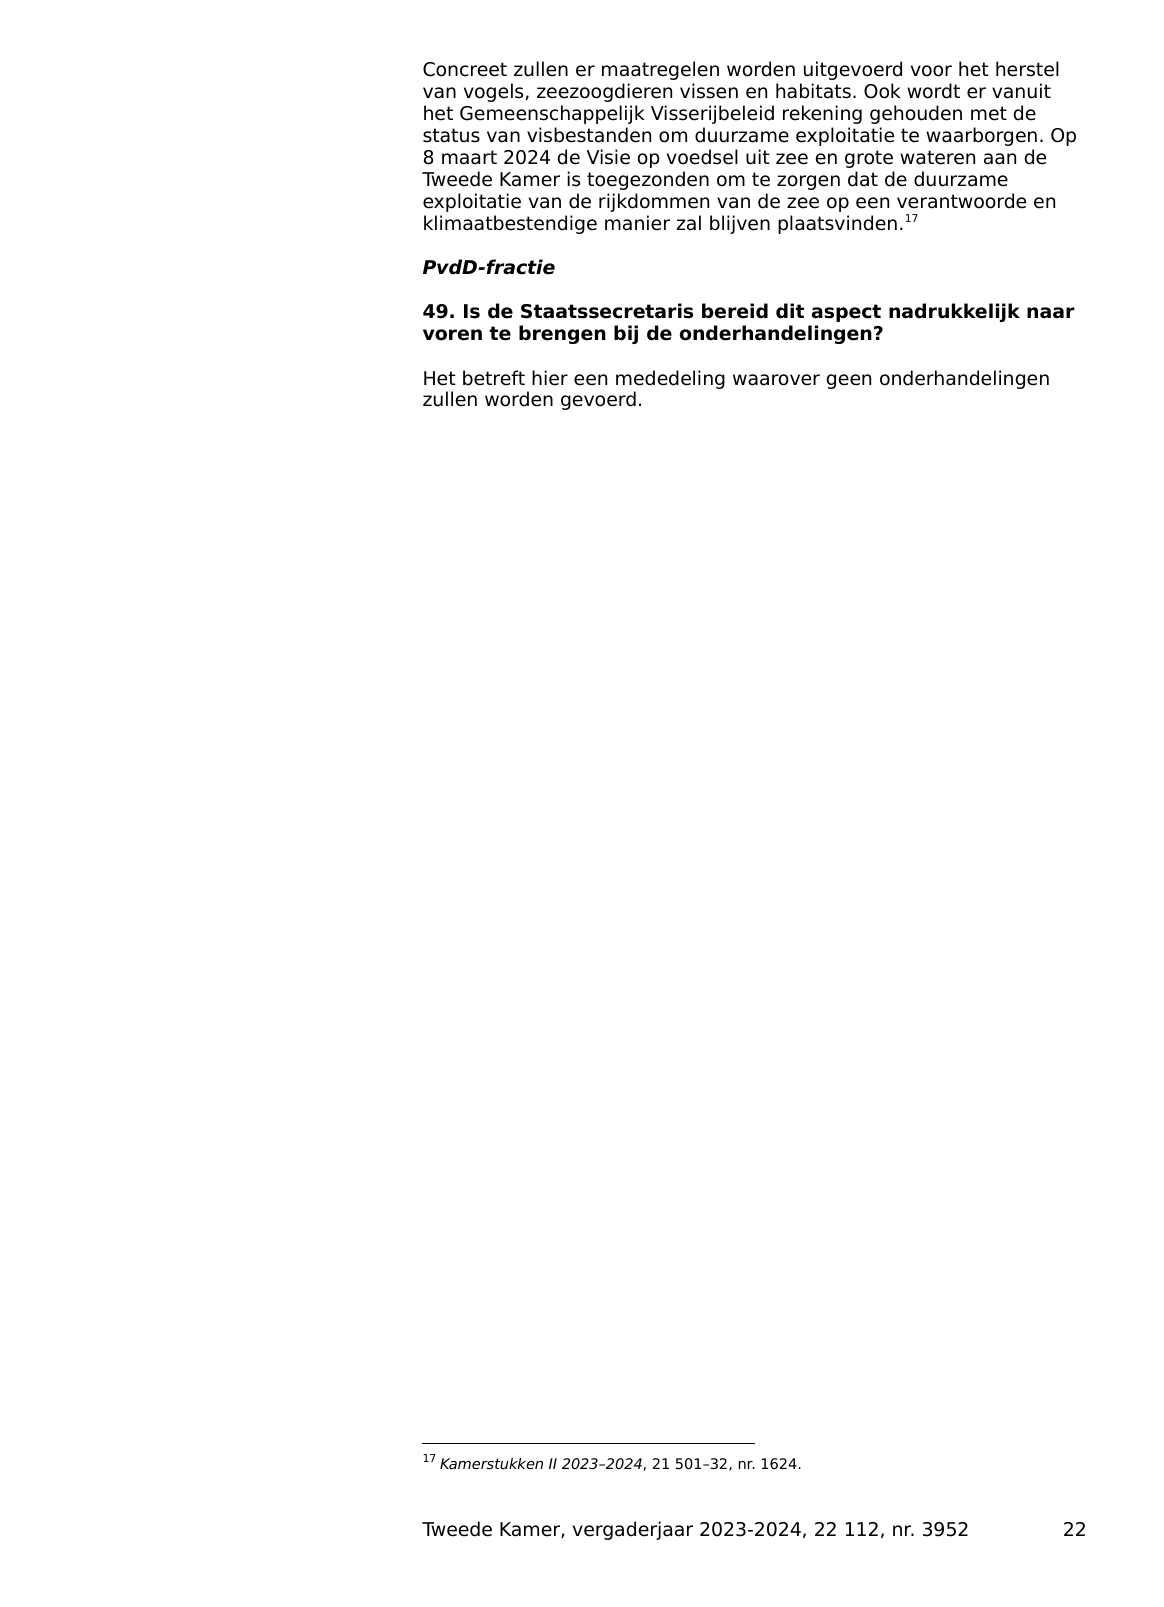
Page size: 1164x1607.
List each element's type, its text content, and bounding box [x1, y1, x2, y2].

text Kamerstukken II 2023–2024, 21 501–32, nr. 1624. [422, 1452, 1087, 1474]
subtitle 49. Is de Staatssecretaris bereid dit aspect nadrukkelijk naar voren te brengen bij de onderhandelingen? [422, 301, 1087, 345]
text Het betreft hier een mededeling waarover geen onderhandelingen zullen worden gevoerd. [422, 367, 1087, 411]
text Concreet zullen er maatregelen worden uitgevoerd voor het herstel van vogels, zeezoogdieren vissen en habitats. Ook wordt er vanuit het Gemeenschappelijk Visserijbeleid rekening gehouden met de status van visbestanden om duurzame exploitatie te waarborgen. Op 8 maart 2024 de Visie op voedsel uit zee en grote wateren aan de Tweede Kamer is toegezonden om te zorgen dat de duurzame exploitatie van de rijkdommen van de zee op een verantwoorde en klimaatbestendige manier zal blijven plaatsvinden. [422, 59, 1087, 235]
subtitle PvdD-fractie [422, 257, 1087, 279]
